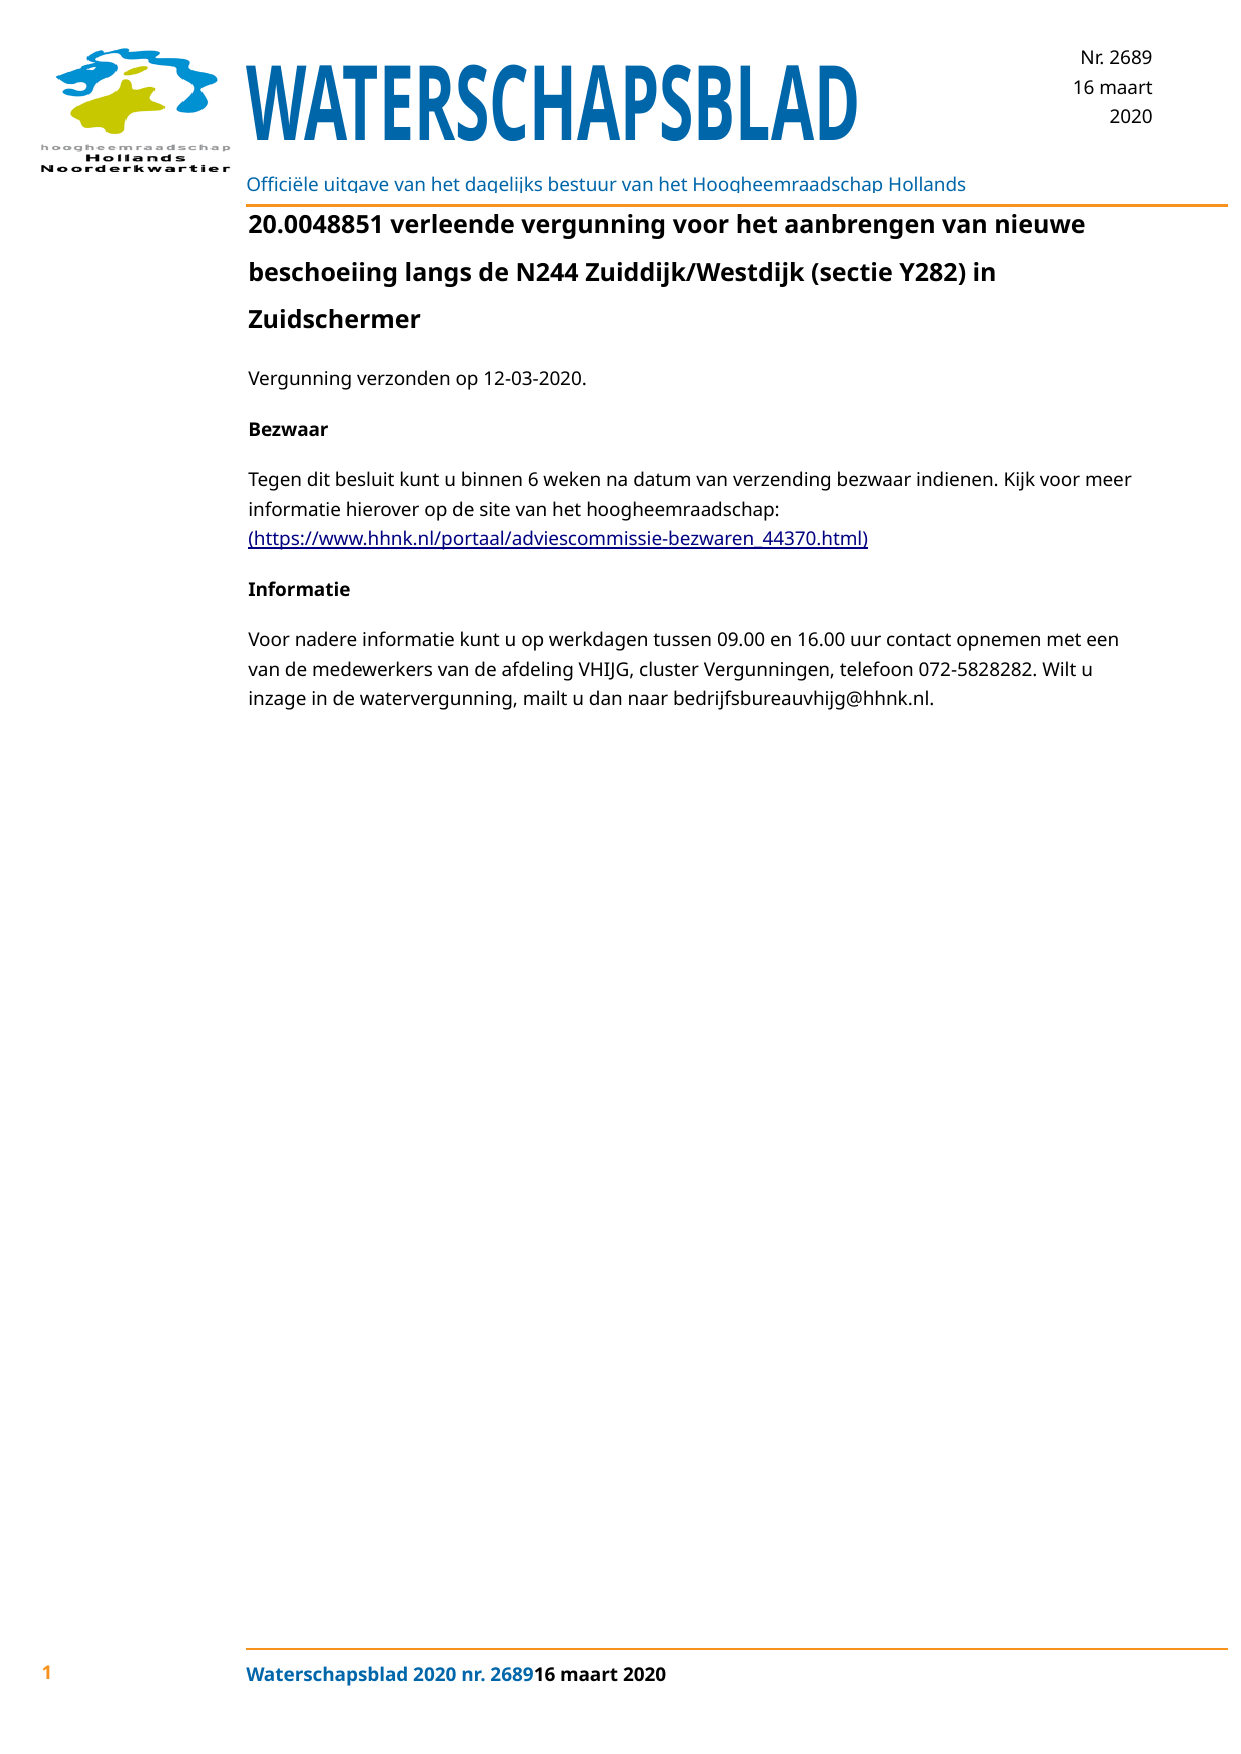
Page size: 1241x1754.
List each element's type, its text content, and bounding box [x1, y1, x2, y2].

text Tegen dit besluit kunt u binnen 6 weken na datum van verzending bezwaar indienen. Kijk voor meer informatie hierover op de site van het hoogheemraadschap: (https://www.hhnk.nl/portaal/adviescommissie-bezwaren_44370.html) [248, 466, 1152, 551]
text Vergunning verzonden op 12-03-2020. [248, 366, 1152, 391]
text 20.0048851 verleende vergunning voor het aanbrengen van nieuwe beschoeiing langs de N244 Zuiddijk/Westdijk (sectie Y282) in Zuidschermer [248, 207, 1152, 336]
text Informatie [248, 576, 1152, 602]
text Bezwaar [248, 416, 1152, 442]
picture [41, 47, 231, 172]
text Voor nadere informatie kunt u op werkdagen tussen 09.00 en 16.00 uur contact opnemen met een van de medewerkers van de afdeling VHIJG, cluster Vergunningen, telefoon 072-5828282. Wilt u inzage in de watervergunning, mailt u dan naar bedrijfsbureauvhijg@hhnk.nl. [248, 626, 1152, 711]
